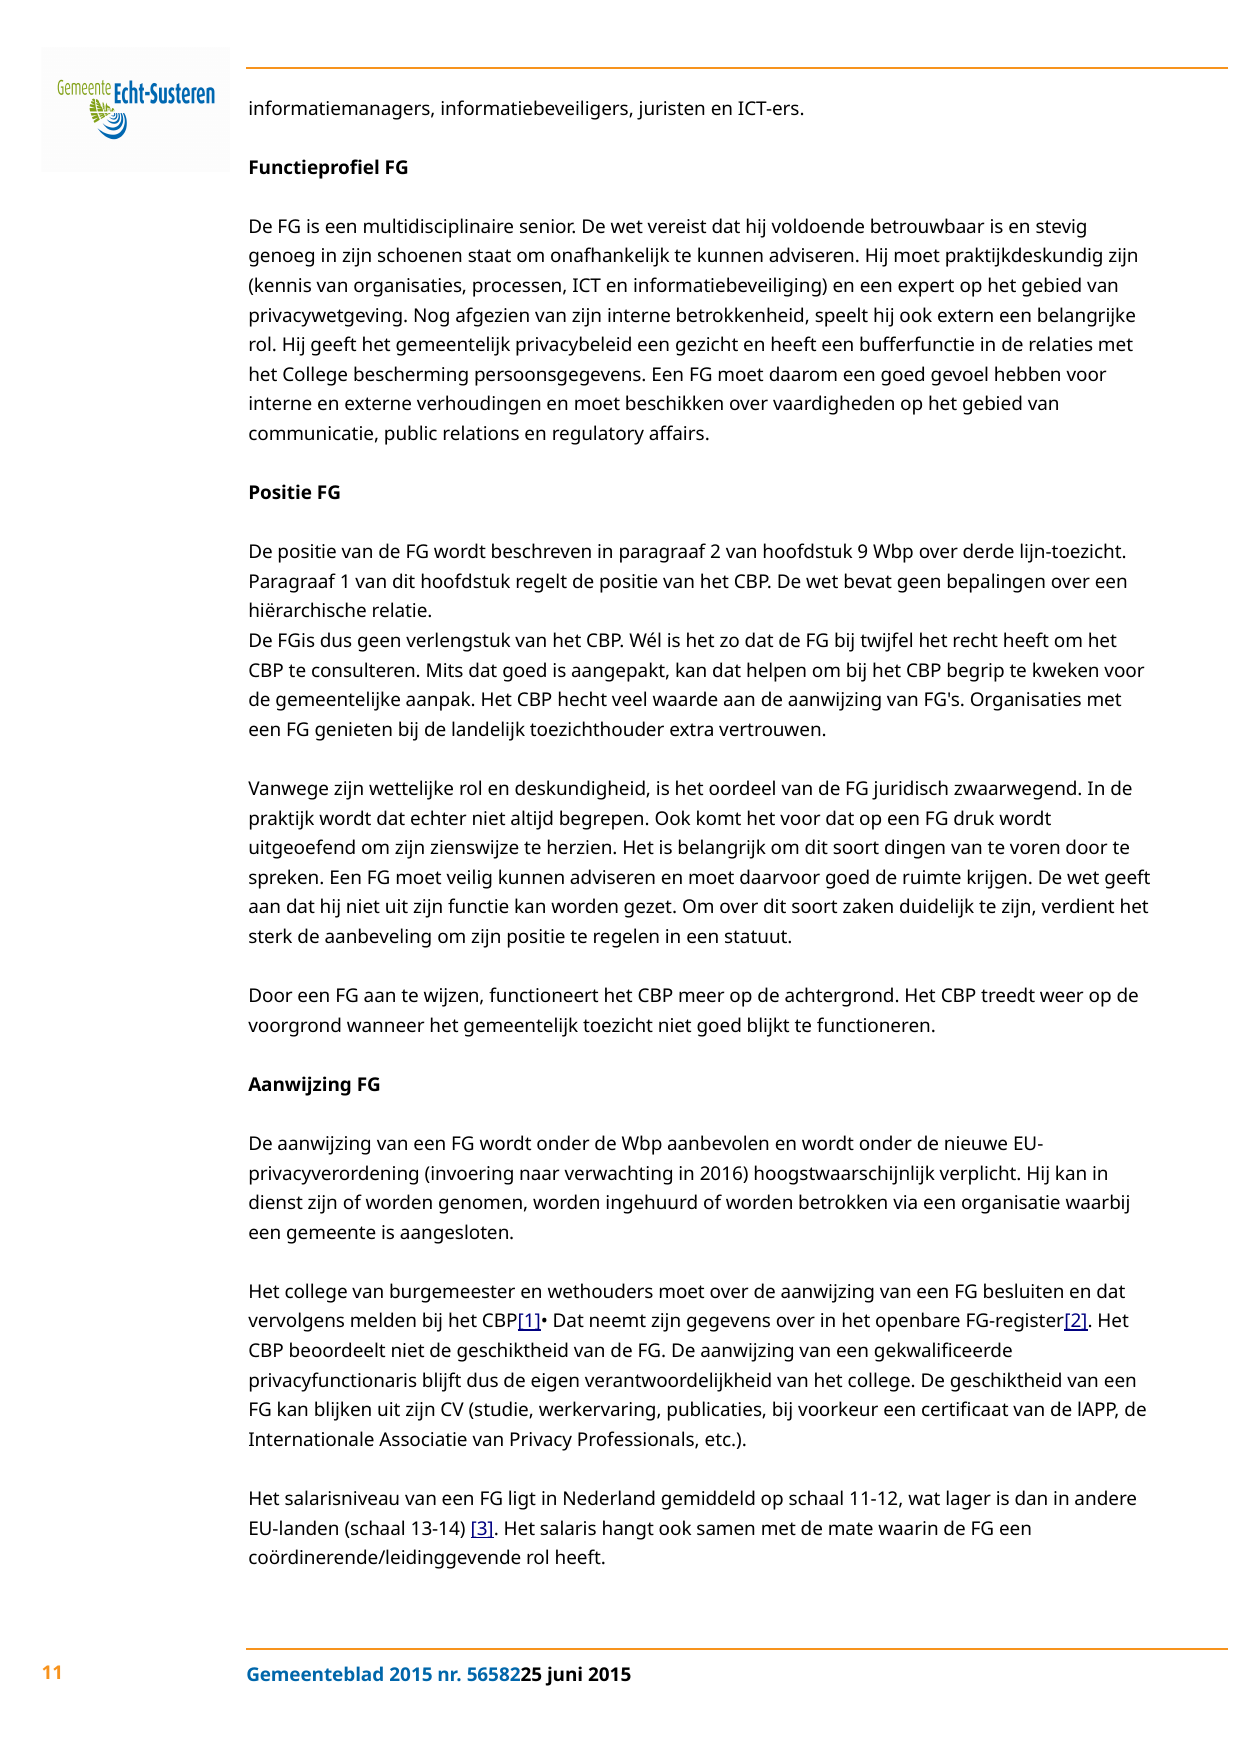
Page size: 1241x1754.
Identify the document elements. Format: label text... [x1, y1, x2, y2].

text De positie van de FG wordt beschreven in paragraaf 2 van hoofdstuk 9 Wbp over derde lijn-toezicht. Paragraaf 1 van dit hoofdstuk regelt de positie van het CBP. De wet bevat geen bepalingen over een hiërarchische relatie. [248, 538, 1152, 623]
text Positie FG [248, 479, 1152, 505]
text De aanwijzing van een FG wordt onder de Wbp aanbevolen en wordt onder de nieuwe EU-privacyverordening (invoering naar verwachting in 2016) hoogstwaarschijnlijk verplicht. Hij kan in dienst zijn of worden genomen, worden ingehuurd of worden betrokken via een organisatie waarbij een gemeente is aangesloten. [248, 1130, 1152, 1245]
picture [41, 47, 231, 172]
text Het salarisniveau van een FG ligt in Nederland gemiddeld op schaal 11-12, wat lager is dan in andere EU-landen (schaal 13-14) [3]. Het salaris hangt ook samen met de mate waarin de FG een coördinerende/leidinggevende rol heeft. [248, 1485, 1152, 1570]
text Vanwege zijn wettelijke rol en deskundigheid, is het oordeel van de FG juridisch zwaarwegend. In de praktijk wordt dat echter niet altijd begrepen. Ook komt het voor dat op een FG druk wordt uitgeoefend om zijn zienswijze te herzien. Het is belangrijk om dit soort dingen van te voren door te spreken. Een FG moet veilig kunnen adviseren en moet daarvoor goed de ruimte krijgen. De wet geeft aan dat hij niet uit zijn functie kan worden gezet. Om over dit soort zaken duidelijk te zijn, verdient het sterk de aanbeveling om zijn positie te regelen in een statuut. [248, 775, 1152, 949]
text Aanwijzing FG [248, 1071, 1152, 1097]
text Het college van burgemeester en wethouders moet over de aanwijzing van een FG besluiten en dat vervolgens melden bij het CBP[1]• Dat neemt zijn gegevens over in het openbare FG-register[2]. Het CBP beoordeelt niet de geschiktheid van de FG. De aanwijzing van een gekwalificeerde privacyfunctionaris blijft dus de eigen verantwoordelijkheid van het college. De geschiktheid van een FG kan blijken uit zijn CV (studie, werkervaring, publicaties, bij voorkeur een certificaat van de lAPP, de Internationale Associatie van Privacy Professionals, etc.). [248, 1278, 1152, 1452]
text De FG is een multidisciplinaire senior. De wet vereist dat hij voldoende betrouwbaar is en stevig genoeg in zijn schoenen staat om onafhankelijk te kunnen adviseren. Hij moet praktijkdeskundig zijn (kennis van organisaties, processen, ICT en informatiebeveiliging) en een expert op het gebied van privacywetgeving. Nog afgezien van zijn interne betrokkenheid, speelt hij ook extern een belangrijke rol. Hij geeft het gemeentelijk privacybeleid een gezicht en heeft een bufferfunctie in de relaties met het College bescherming persoonsgegevens. Een FG moet daarom een goed gevoel hebben voor interne en externe verhoudingen en moet beschikken over vaardigheden op het gebied van communicatie, public relations en regulatory affairs. [248, 213, 1152, 446]
text informatiemanagers, informatiebeveiligers, juristen en ICT-ers. [248, 95, 1152, 121]
text Door een FG aan te wijzen, functioneert het CBP meer op de achtergrond. Het CBP treedt weer op de voorgrond wanneer het gemeentelijk toezicht niet goed blijkt te functioneren. [248, 982, 1152, 1038]
text De FGis dus geen verlengstuk van het CBP. Wél is het zo dat de FG bij twijfel het recht heeft om het CBP te consulteren. Mits dat goed is aangepakt, kan dat helpen om bij het CBP begrip te kweken voor de gemeentelijke aanpak. Het CBP hecht veel waarde aan de aanwijzing van FG's. Organisaties met een FG genieten bij de landelijk toezichthouder extra vertrouwen. [248, 627, 1152, 742]
text Functieprofiel FG [248, 154, 1152, 180]
